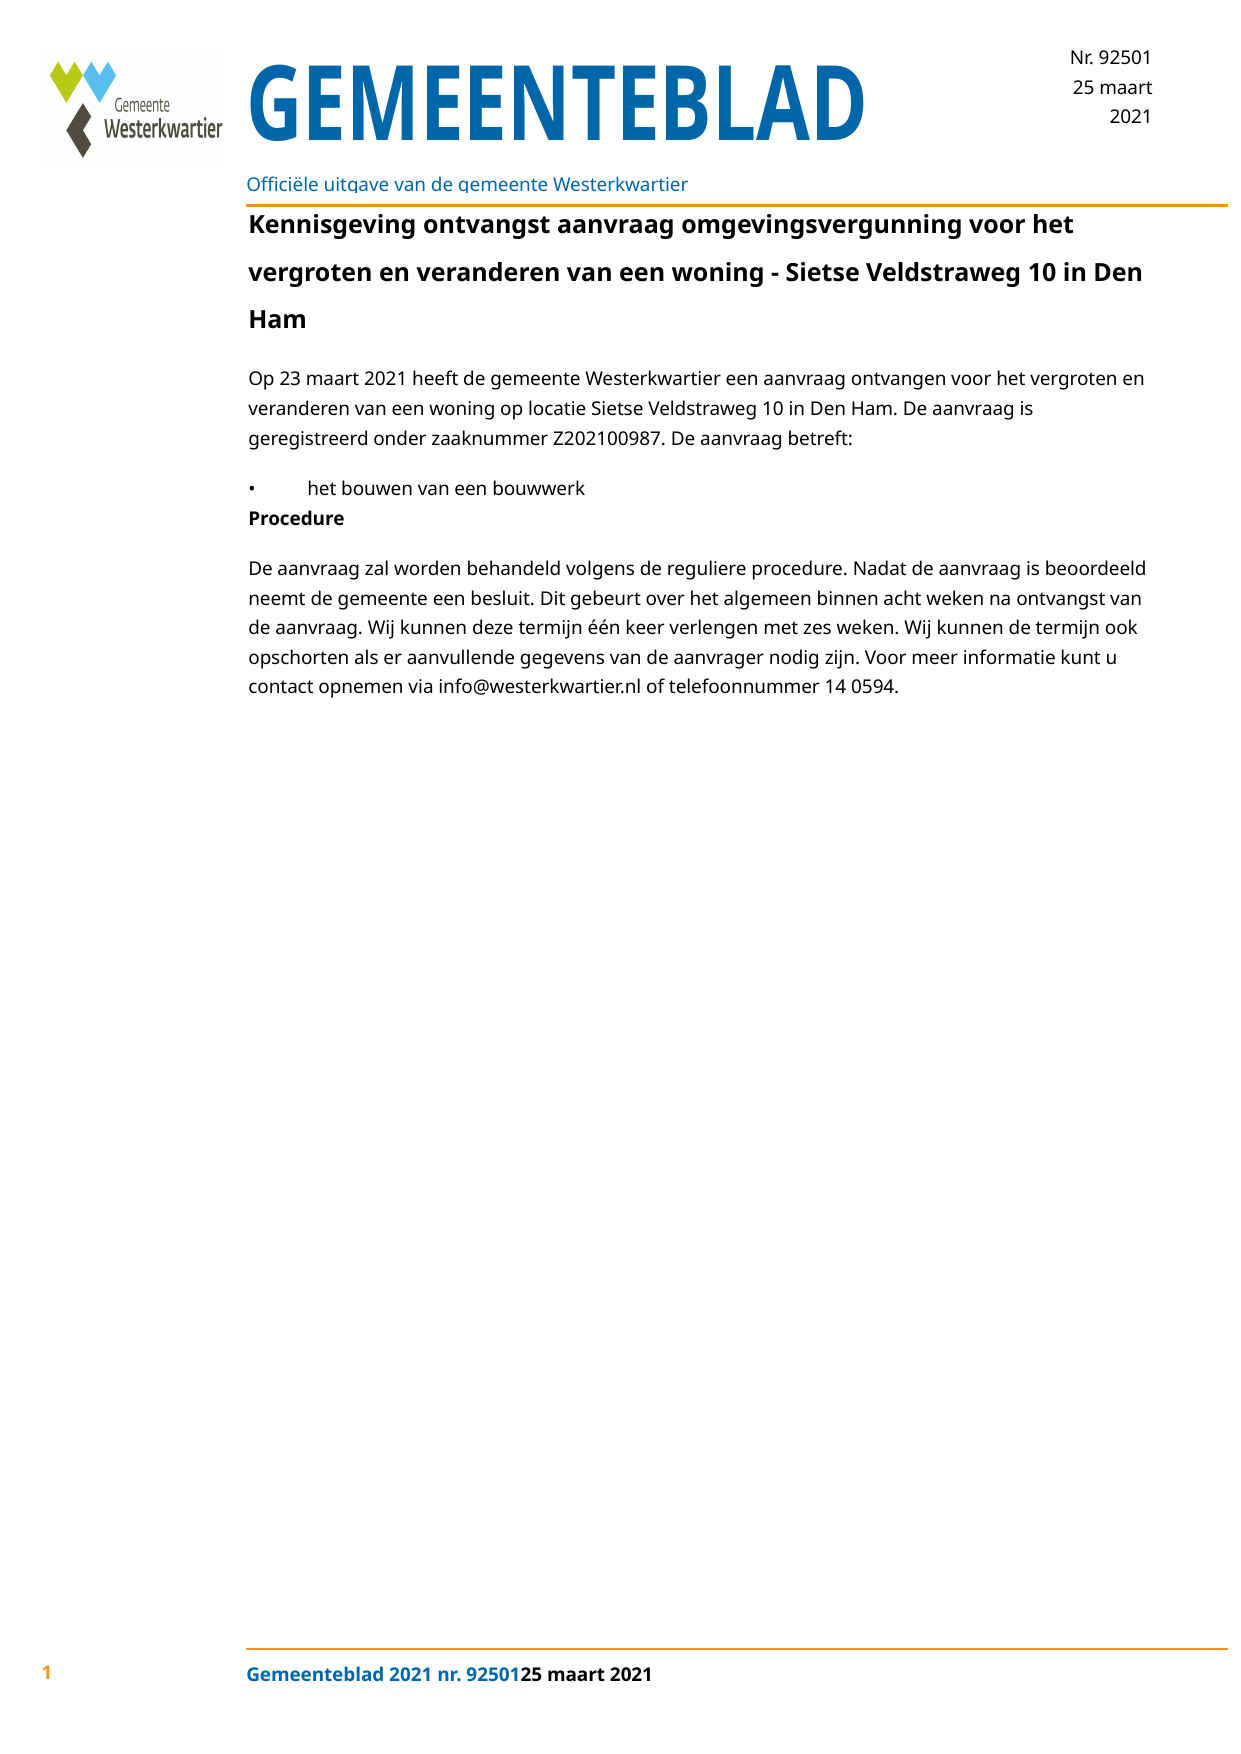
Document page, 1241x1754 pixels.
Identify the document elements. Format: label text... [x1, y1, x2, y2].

list het bouwen van een bouwwerk [248, 475, 1152, 501]
text De aanvraag zal worden behandeld volgens de reguliere procedure. Nadat de aanvraag is beoordeeld neemt de gemeente een besluit. Dit gebeurt over het algemeen binnen acht weken na ontvangst van de aanvraag. Wij kunnen deze termijn één keer verlengen met zes weken. Wij kunnen de termijn ook opschorten als er aanvullende gegevens van de aanvrager nodig zijn. Voor meer informatie kunt u contact opnemen via info@westerkwartier.nl of telefoonnummer 14 0594. [248, 555, 1152, 699]
text Procedure [248, 505, 1152, 530]
text Op 23 maart 2021 heeft de gemeente Westerkwartier een aanvraag ontvangen voor het vergroten en veranderen van een woning op locatie Sietse Veldstraweg 10 in Den Ham. De aanvraag is geregistreerd onder zaaknummer Z202100987. De aanvraag betreft: [248, 366, 1152, 450]
picture [41, 47, 231, 172]
text Kennisgeving ontvangst aanvraag omgevingsvergunning voor het vergroten en veranderen van een woning - Sietse Veldstraweg 10 in Den Ham [248, 207, 1152, 336]
